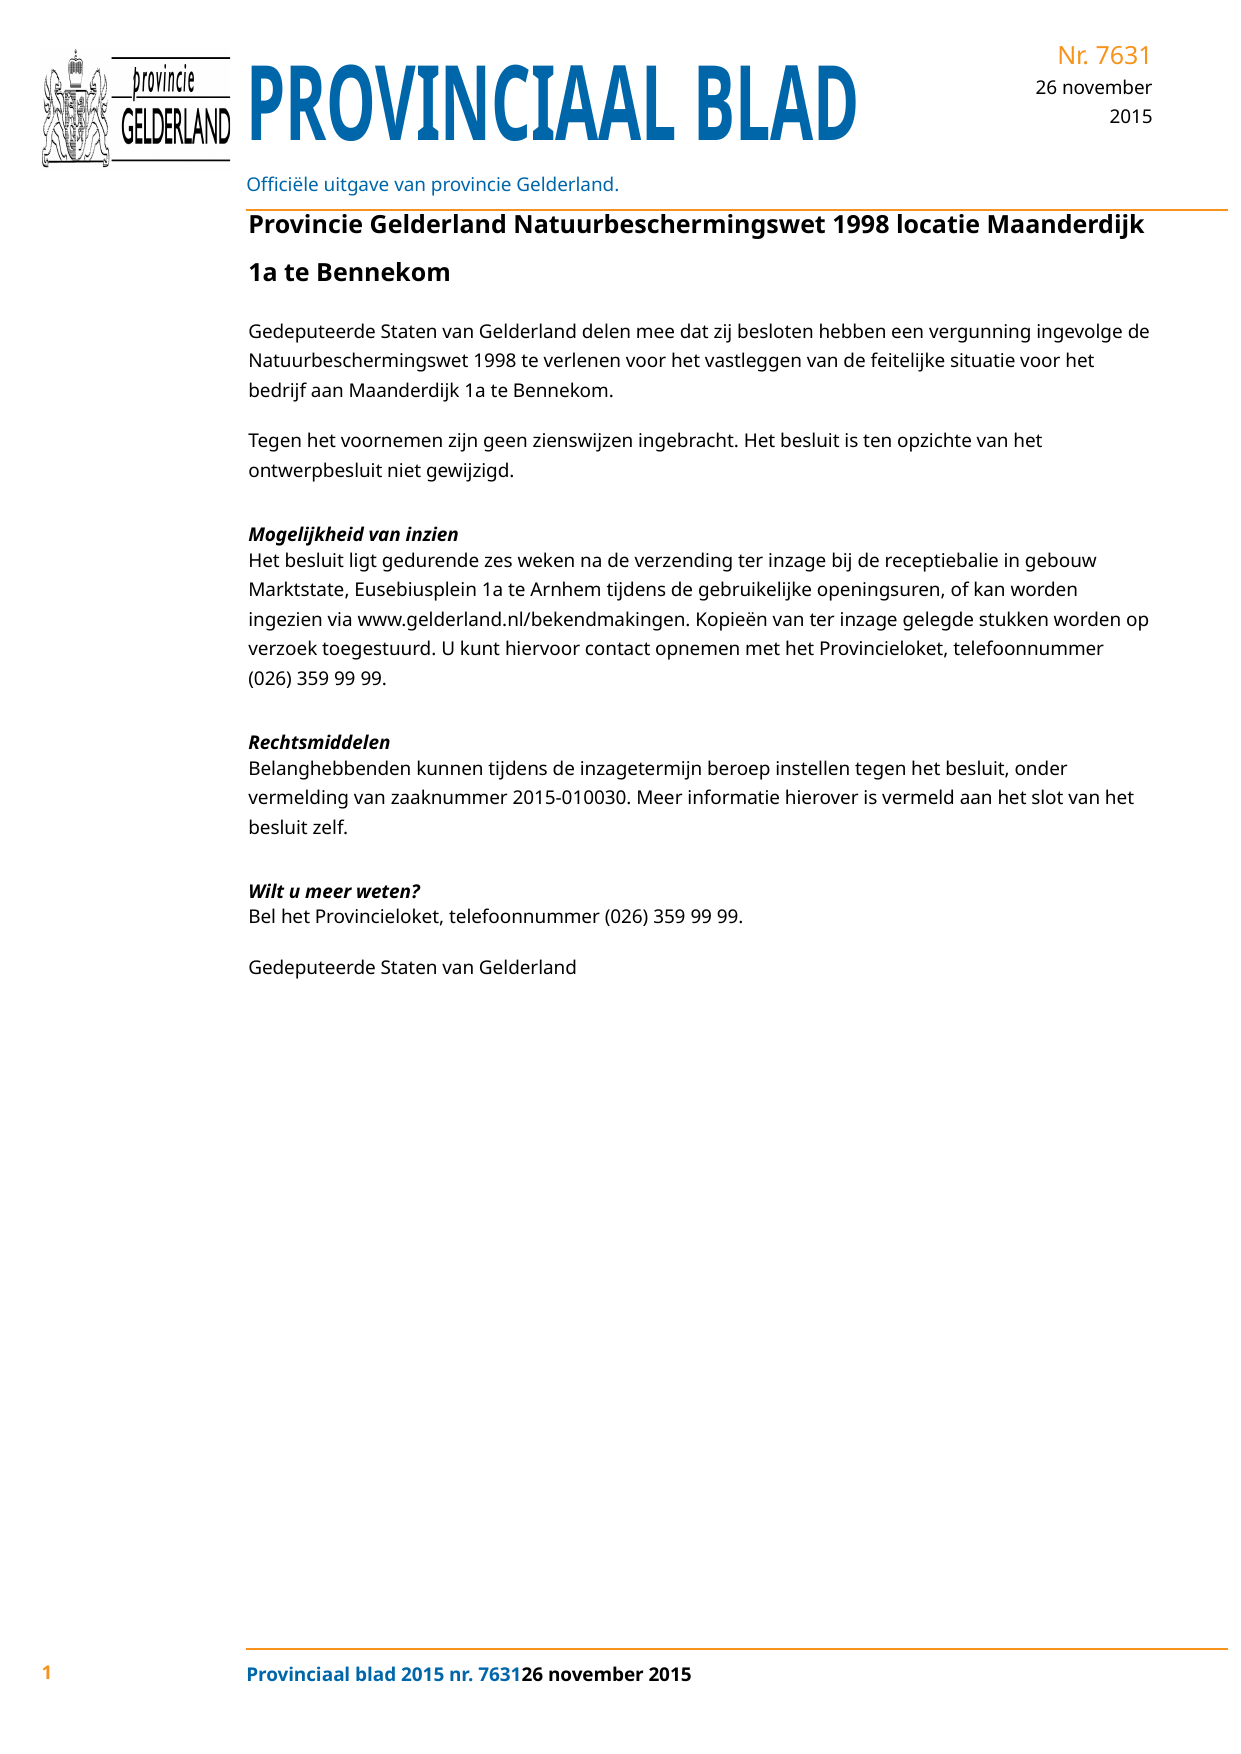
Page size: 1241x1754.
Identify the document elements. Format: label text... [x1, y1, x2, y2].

text Gedeputeerde Staten van Gelderland delen mee dat zij besloten hebben een vergunning ingevolge de Natuurbeschermingswet 1998 te verlenen voor het vastleggen van de feitelijke situatie voor het bedrijf aan Maanderdijk 1a te Bennekom. [248, 318, 1152, 403]
text Rechtsmiddelen [248, 729, 1152, 755]
text Belanghebbenden kunnen tijdens de inzagetermijn beroep instellen tegen het besluit, onder vermelding van zaaknummer 2015-010030. Meer informatie hierover is vermeld aan het slot van het besluit zelf. [248, 755, 1152, 840]
text Mogelijkheid van inzien [248, 521, 1152, 547]
text Bel het Provincieloket, telefoonnummer (026) 359 99 99. [248, 904, 1152, 929]
text Provincie Gelderland Natuurbeschermingswet 1998 locatie Maanderdijk 1a te Bennekom [248, 211, 1152, 288]
text Het besluit ligt gedurende zes weken na de verzending ter inzage bij de receptiebalie in gebouw Marktstate, Eusebiusplein 1a te Arnhem tijdens de gebruikelijke openingsuren, of kan worden ingezien via www.gelderland.nl/bekendmakingen. Kopieën van ter inzage gelegde stukken worden op verzoek toegestuurd. U kunt hiervoor contact opnemen met het Provincieloket, telefoonnummer (026) 359 99 99. [248, 547, 1152, 691]
text Tegen het voornemen zijn geen zienswijzen ingebracht. Het besluit is ten opzichte van het ontwerpbesluit niet gewijzigd. [248, 427, 1152, 483]
text Gedeputeerde Staten van Gelderland [248, 954, 1152, 980]
text Wilt u meer weten? [248, 878, 1152, 904]
picture [41, 47, 231, 172]
